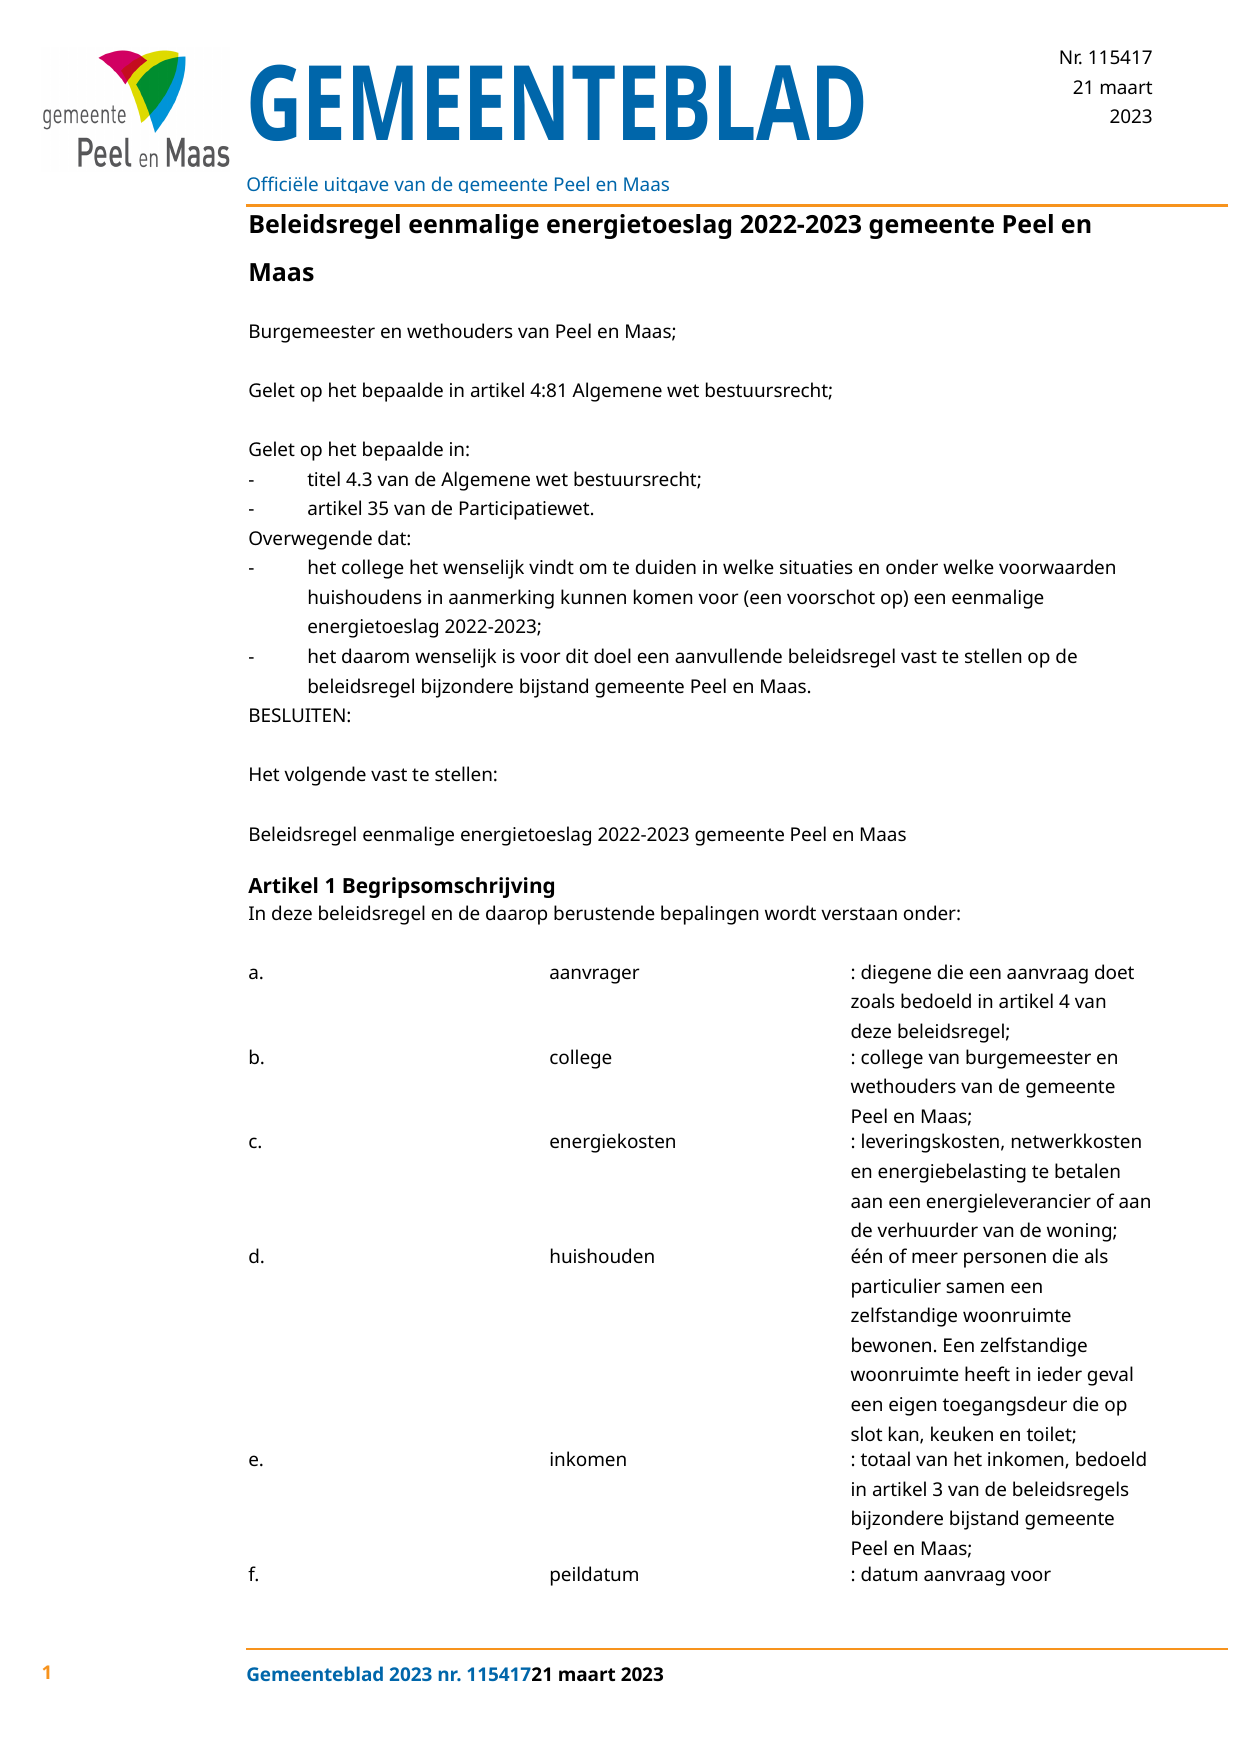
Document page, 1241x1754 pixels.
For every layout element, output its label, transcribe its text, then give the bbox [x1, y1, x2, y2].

table_cell één of meer personen die als particulier samen een zelfstandige woonruimte bewonen. Een zelfstandige woonruimte heeft in ieder geval een eigen toegangsdeur die op slot kan, keuken en toilet; [850, 1243, 1152, 1446]
list het college het wenselijk vindt om te duiden in welke situaties en onder welke voorwaarden huishoudens in aanmerking kunnen komen voor (een voorschot op) een eenmalige energietoeslag 2022-2023; [248, 554, 1152, 639]
table_cell : totaal van het inkomen, bedoeld in artikel 3 van de beleidsregels bijzondere bijstand gemeente Peel en Maas; [850, 1446, 1152, 1561]
text Gelet op het bepaalde in: [248, 436, 1152, 462]
table_cell energiekosten [549, 1129, 850, 1243]
table_header : diegene die een aanvraag doet zoals bedoeld in artikel 4 van deze beleidsregel; [850, 959, 1152, 1044]
text Beleidsregel eenmalige energietoeslag 2022-2023 gemeente Peel en Maas [248, 207, 1152, 288]
text Het volgende vast te stellen: [248, 762, 1152, 787]
table_cell f. [248, 1561, 549, 1587]
table_cell college [549, 1044, 850, 1129]
picture [41, 47, 231, 172]
table_cell : college van burgemeester en wethouders van de gemeente Peel en Maas; [850, 1044, 1152, 1129]
text Artikel 1 Begripsomschrijving [248, 871, 1152, 900]
text Burgemeester en wethouders van Peel en Maas; [248, 318, 1152, 344]
table_cell : leveringskosten, netwerkkosten en energiebelasting te betalen aan een energieleverancier of aan de verhuurder van de woning; [850, 1129, 1152, 1243]
list titel 4.3 van de Algemene wet bestuursrecht; [248, 466, 1152, 492]
text Gelet op het bepaalde in artikel 4:81 Algemene wet bestuursrecht; [248, 377, 1152, 403]
text BESLUITEN: [248, 702, 1152, 728]
table_cell peildatum [549, 1561, 850, 1587]
list artikel 35 van de Participatiewet. [248, 495, 1152, 521]
table_header a. [248, 959, 549, 1044]
table_cell huishouden [549, 1243, 850, 1446]
table_cell e. [248, 1446, 549, 1561]
table_cell : datum aanvraag voor [850, 1561, 1152, 1587]
table_header aanvrager [549, 959, 850, 1044]
list het daarom wenselijk is voor dit doel een aanvullende beleidsregel vast te stellen op de beleidsregel bijzondere bijstand gemeente Peel en Maas. [248, 643, 1152, 699]
text Beleidsregel eenmalige energietoeslag 2022-2023 gemeente Peel en Maas [248, 821, 1152, 847]
table_cell b. [248, 1044, 549, 1129]
text In deze beleidsregel en de daarop berustende bepalingen wordt verstaan onder: [248, 900, 1152, 925]
text Overwegende dat: [248, 525, 1152, 551]
table_cell inkomen [549, 1446, 850, 1561]
table_cell d. [248, 1243, 549, 1446]
table_cell c. [248, 1129, 549, 1243]
